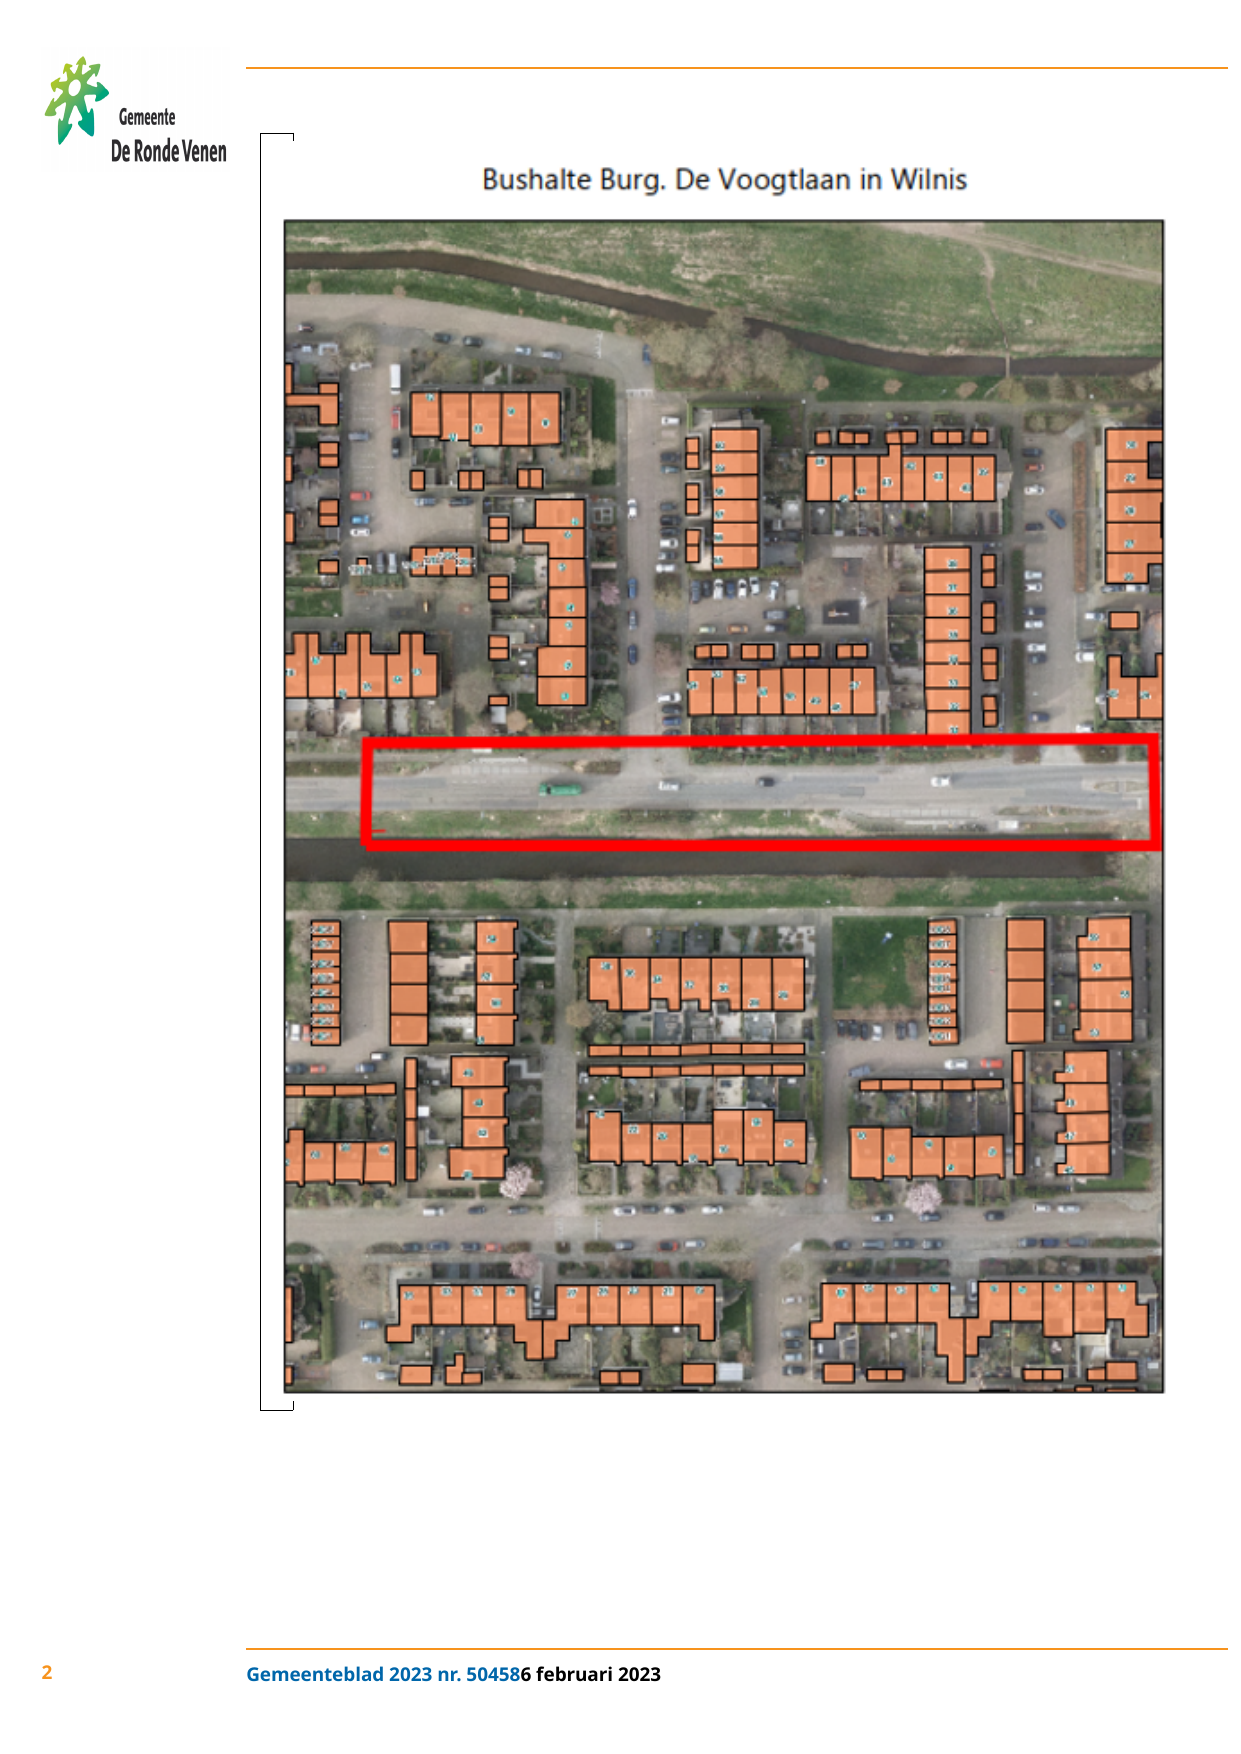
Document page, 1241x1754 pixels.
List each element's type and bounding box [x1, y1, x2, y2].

picture [268, 141, 1173, 1401]
picture [41, 47, 231, 172]
